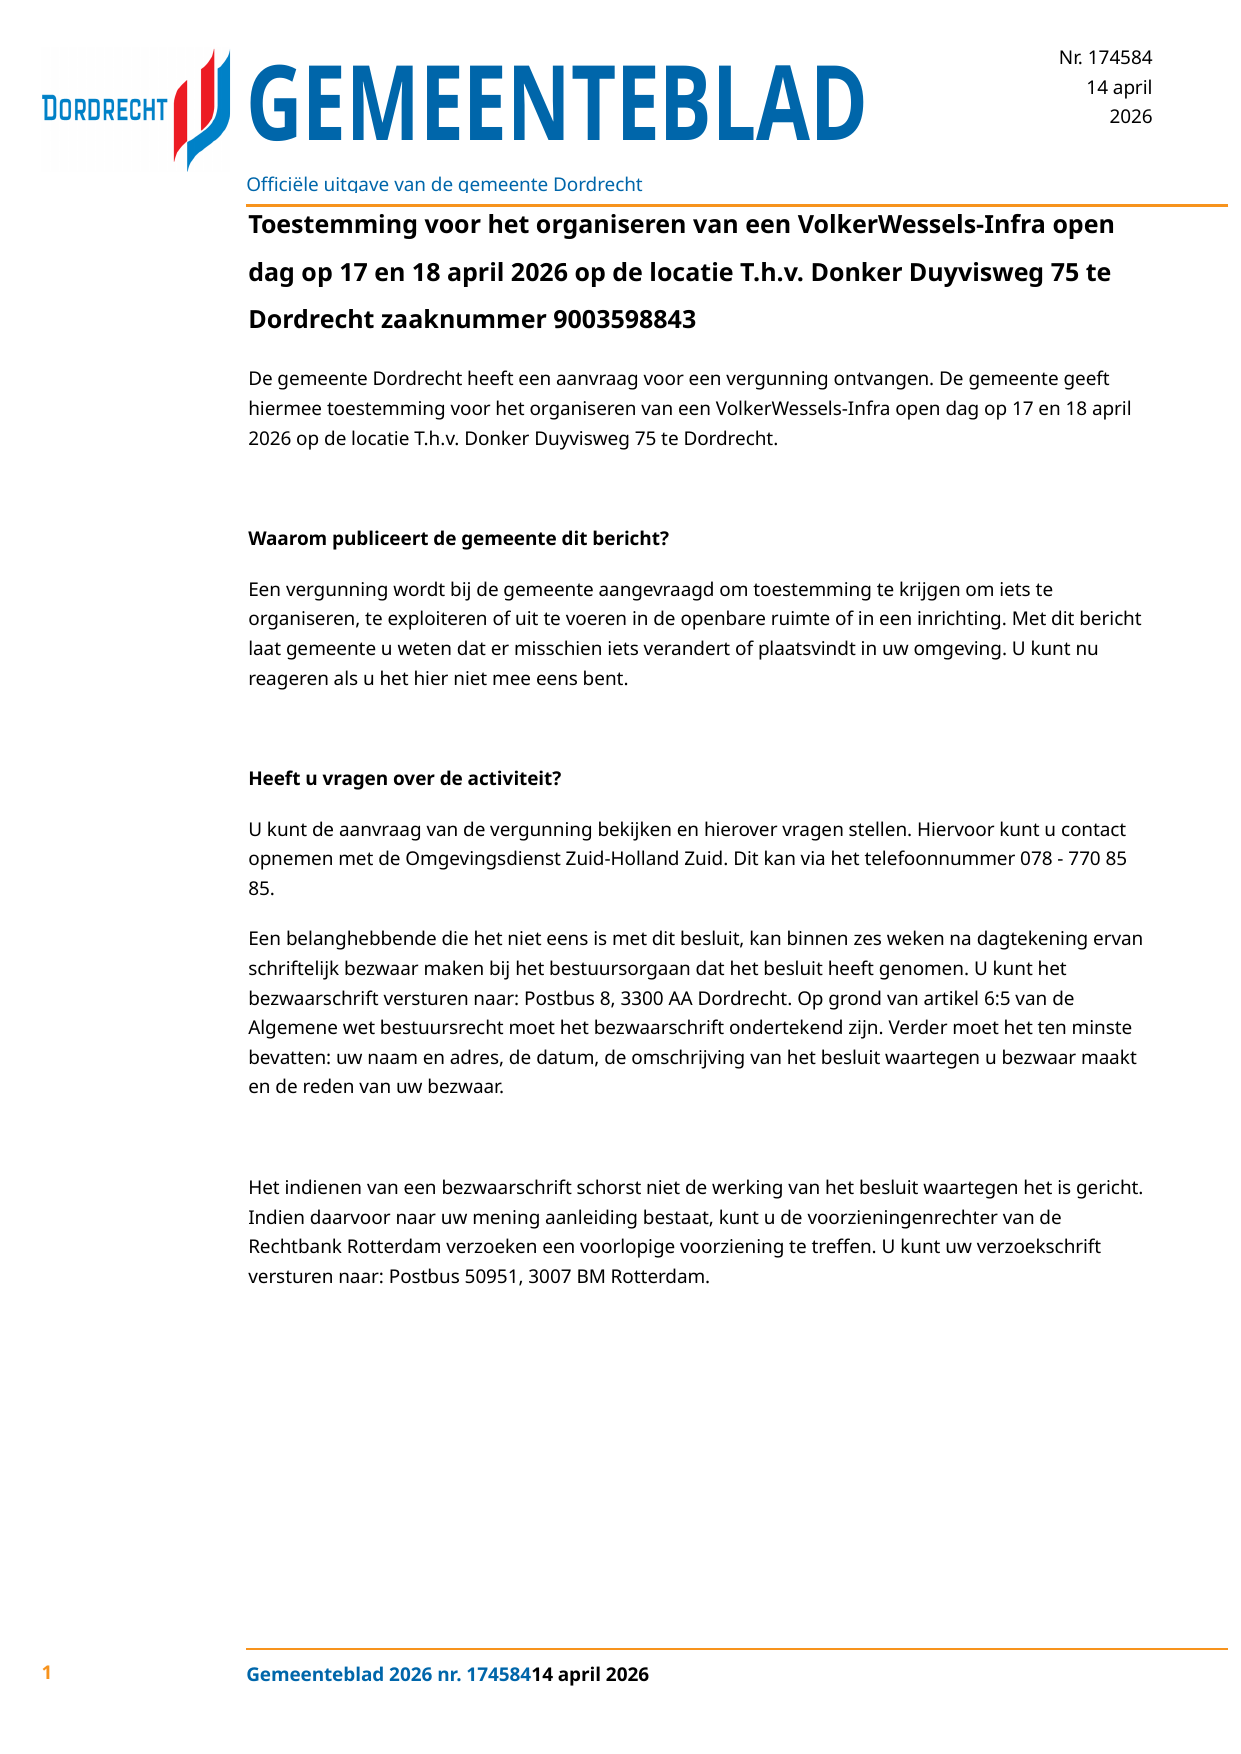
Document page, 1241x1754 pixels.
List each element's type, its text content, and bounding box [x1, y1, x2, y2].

text Een belanghebbende die het niet eens is met dit besluit, kan binnen zes weken na dagtekening ervan schriftelijk bezwaar maken bij het bestuursorgaan dat het besluit heeft genomen. U kunt het bezwaarschrift versturen naar: Postbus 8, 3300 AA Dordrecht. Op grond van artikel 6:5 van de Algemene wet bestuursrecht moet het bezwaarschrift ondertekend zijn. Verder moet het ten minste bevatten: uw naam en adres, de datum, de omschrijving van het besluit waartegen u bezwaar maakt en de reden van uw bezwaar. [248, 926, 1152, 1099]
text Heeft u vragen over de activiteit? [248, 766, 1152, 791]
text De gemeente Dordrecht heeft een aanvraag voor een vergunning ontvangen. De gemeente geeft hiermee toestemming voor het organiseren van een VolkerWessels-Infra open dag op 17 en 18 april 2026 op de locatie T.h.v. Donker Duyvisweg 75 te Dordrecht. [248, 366, 1152, 450]
text Het indienen van een bezwaarschrift schorst niet de werking van het besluit waartegen het is gericht. Indien daarvoor naar uw mening aanleiding bestaat, kunt u de voorzieningenrechter van de Rechtbank Rotterdam verzoeken een voorlopige voorziening te treffen. U kunt uw verzoekschrift versturen naar: Postbus 50951, 3007 BM Rotterdam. [248, 1174, 1152, 1289]
text Toestemming voor het organiseren van een VolkerWessels-Infra open dag op 17 en 18 april 2026 op de locatie T.h.v. Donker Duyvisweg 75 te Dordrecht zaaknummer 9003598843 [248, 207, 1152, 336]
text Waarom publiceert de gemeente dit bericht? [248, 526, 1152, 551]
picture [41, 47, 231, 172]
text U kunt de aanvraag van de vergunning bekijken en hierover vragen stellen. Hiervoor kunt u contact opnemen met de Omgevingsdienst Zuid-Holland Zuid. Dit kan via het telefoonnummer 078 - 770 85 85. [248, 816, 1152, 901]
text Een vergunning wordt bij de gemeente aangevraagd om toestemming te krijgen om iets te organiseren, te exploiteren of uit te voeren in de openbare ruimte of in een inrichting. Met dit bericht laat gemeente u weten dat er misschien iets verandert of plaatsvindt in uw omgeving. U kunt nu reageren als u het hier niet mee eens bent. [248, 576, 1152, 690]
